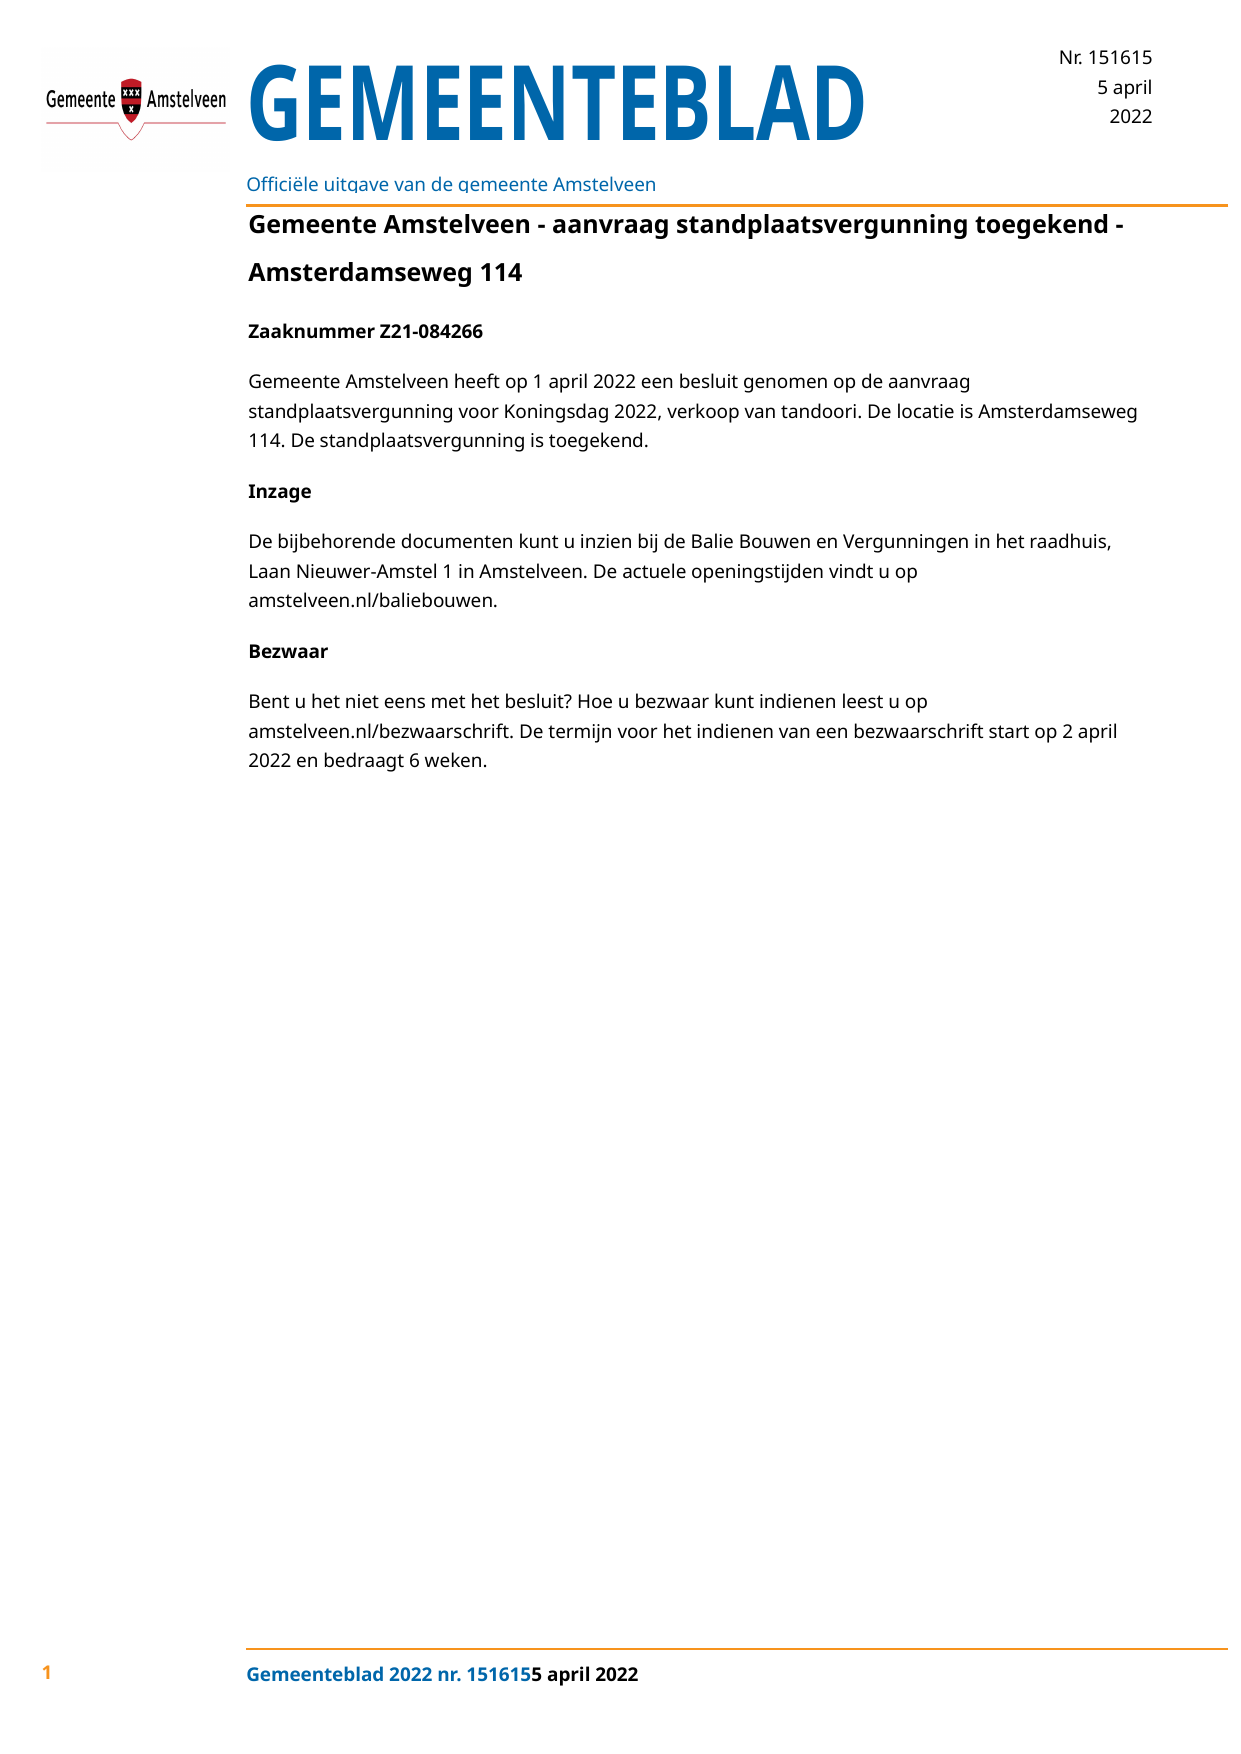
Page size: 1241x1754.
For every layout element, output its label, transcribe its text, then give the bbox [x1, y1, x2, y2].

picture [41, 47, 231, 172]
text Bezwaar [248, 638, 1152, 664]
text Bent u het niet eens met het besluit? Hoe u bezwaar kunt indienen leest u op amstelveen.nl/bezwaarschrift. De termijn voor het indienen van een bezwaarschrift start op 2 april 2022 en bedraagt 6 weken. [248, 688, 1152, 773]
text De bijbehorende documenten kunt u inzien bij de Balie Bouwen en Vergunningen in het raadhuis, Laan Nieuwer-Amstel 1 in Amstelveen. De actuele openingstijden vindt u op amstelveen.nl/baliebouwen. [248, 528, 1152, 613]
text Zaaknummer Z21-084266 [248, 318, 1152, 344]
text Gemeente Amstelveen heeft op 1 april 2022 een besluit genomen op de aanvraag standplaatsvergunning voor Koningsdag 2022, verkoop van tandoori. De locatie is Amsterdamseweg 114. De standplaatsvergunning is toegekend. [248, 368, 1152, 453]
text Gemeente Amstelveen - aanvraag standplaatsvergunning toegekend - Amsterdamseweg 114 [248, 207, 1152, 288]
text Inzage [248, 478, 1152, 504]
